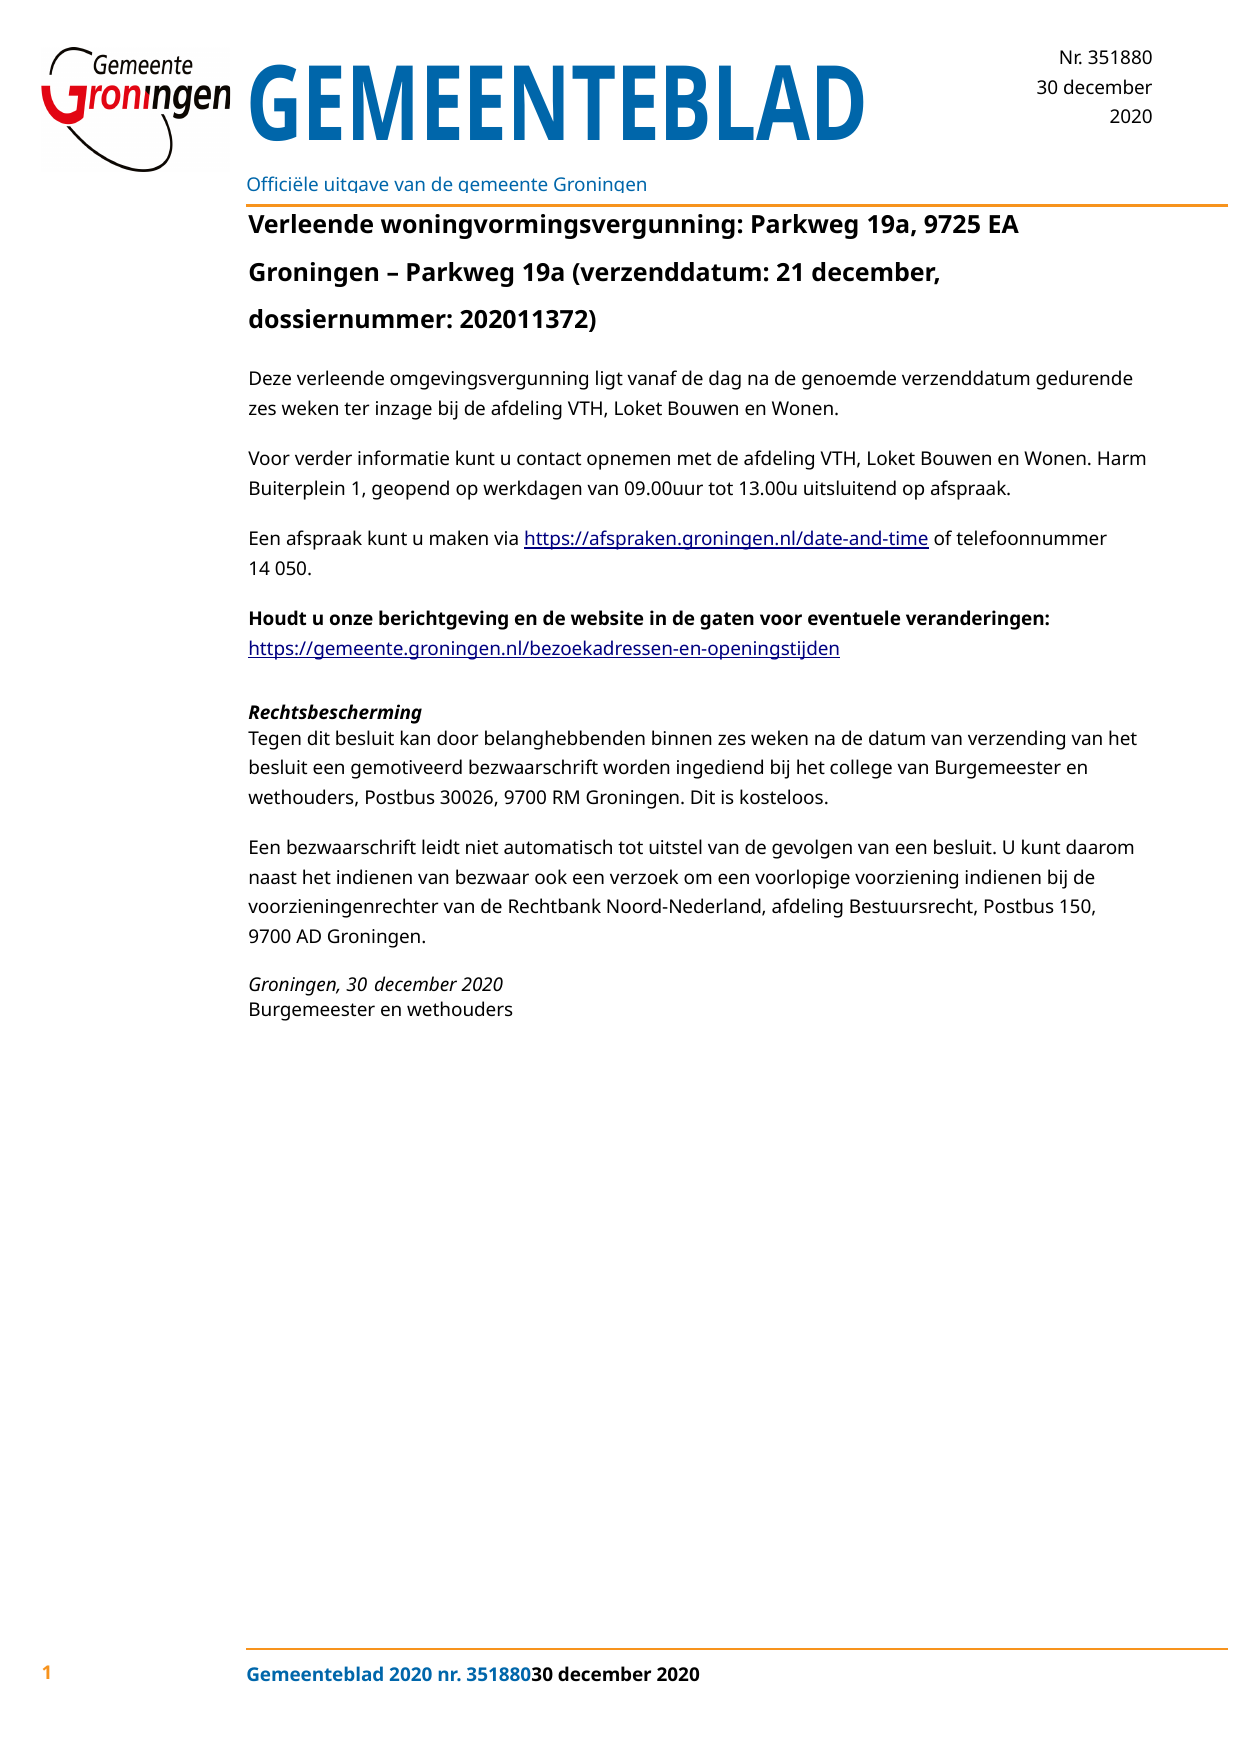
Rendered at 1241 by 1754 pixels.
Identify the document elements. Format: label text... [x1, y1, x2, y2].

text Houdt u onze berichtgeving en de website in de gaten voor eventuele veranderingen: https://gemeente.groningen.nl/bezoekadressen-en-openingstijden [248, 606, 1152, 661]
text Een bezwaarschrift leidt niet automatisch tot uitstel van de gevolgen van een besluit. U kunt daarom naast het indienen van bezwaar ook een verzoek om een voorlopige voorziening indienen bij de voorzieningenrechter van de Rechtbank Noord-Nederland, afdeling Bestuursrecht, Postbus 150, 9700 AD Groningen. [248, 834, 1152, 949]
text Voor verder informatie kunt u contact opnemen met de afdeling VTH, Loket Bouwen en Wonen. Harm Buiterplein 1, geopend op werkdagen van 09.00uur tot 13.00u uitsluitend op afspraak. [248, 446, 1152, 501]
picture [41, 47, 231, 172]
text Een afspraak kunt u maken via https://afspraken.groningen.nl/date-and-time of telefoonnummer 14 050. [248, 526, 1152, 581]
text Groningen, 30 december 2020 [248, 971, 1152, 997]
text Deze verleende omgevingsvergunning ligt vanaf de dag na de genoemde verzenddatum gedurende zes weken ter inzage bij de afdeling VTH, Loket Bouwen en Wonen. [248, 366, 1152, 421]
text Burgemeester en wethouders [248, 997, 1152, 1022]
text Rechtsbescherming [248, 699, 1152, 725]
text Verleende woningvormingsvergunning: Parkweg 19a, 9725 EA Groningen – Parkweg 19a (verzenddatum: 21 december, dossiernummer: 202011372) [248, 207, 1152, 336]
text Tegen dit besluit kan door belanghebbenden binnen zes weken na de datum van verzending van het besluit een gemotiveerd bezwaarschrift worden ingediend bij het college van Burgemeester en wethouders, Postbus 30026, 9700 RM Groningen. Dit is kosteloos. [248, 725, 1152, 810]
